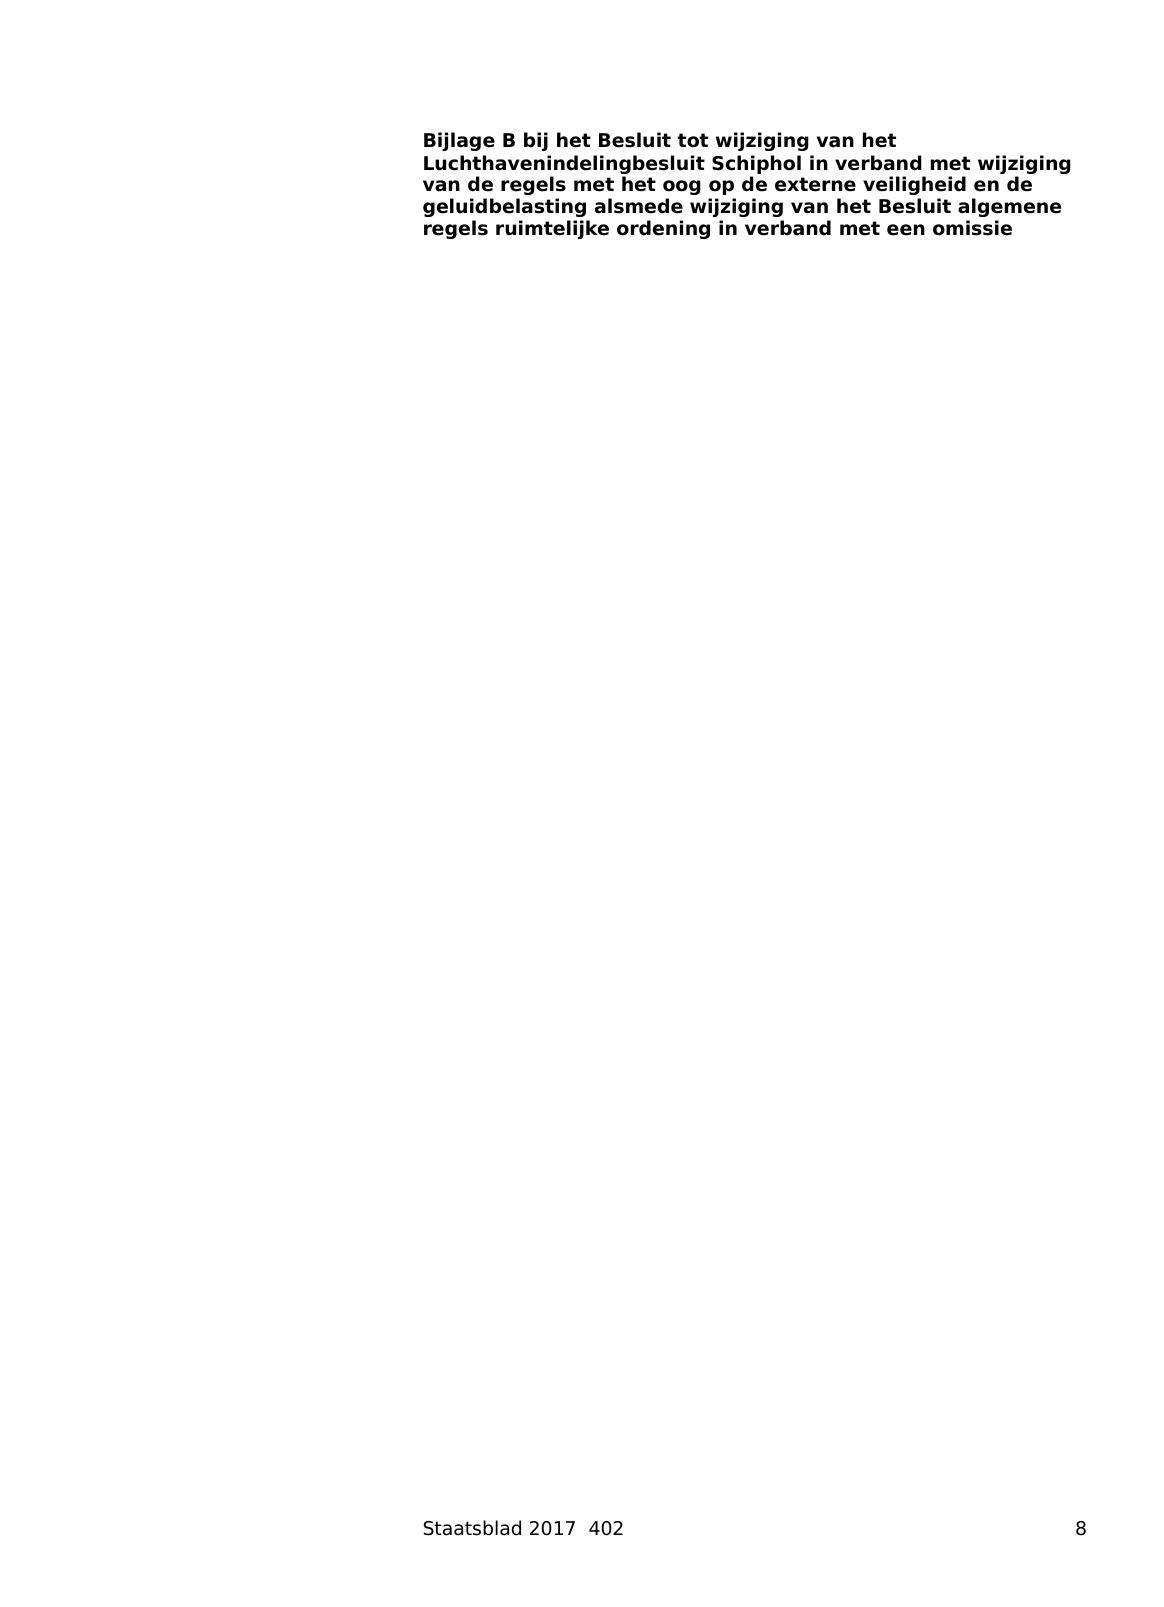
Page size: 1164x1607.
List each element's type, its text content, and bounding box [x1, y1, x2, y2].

subtitle Bijlage B bij het Besluit tot wijziging van het Luchthavenindelingbesluit Schiphol in verband met wijziging van de regels met het oog op de externe veiligheid en de geluidbelasting alsmede wijziging van het Besluit algemene regels ruimtelijke ordening in verband met een omissie [422, 130, 1087, 240]
